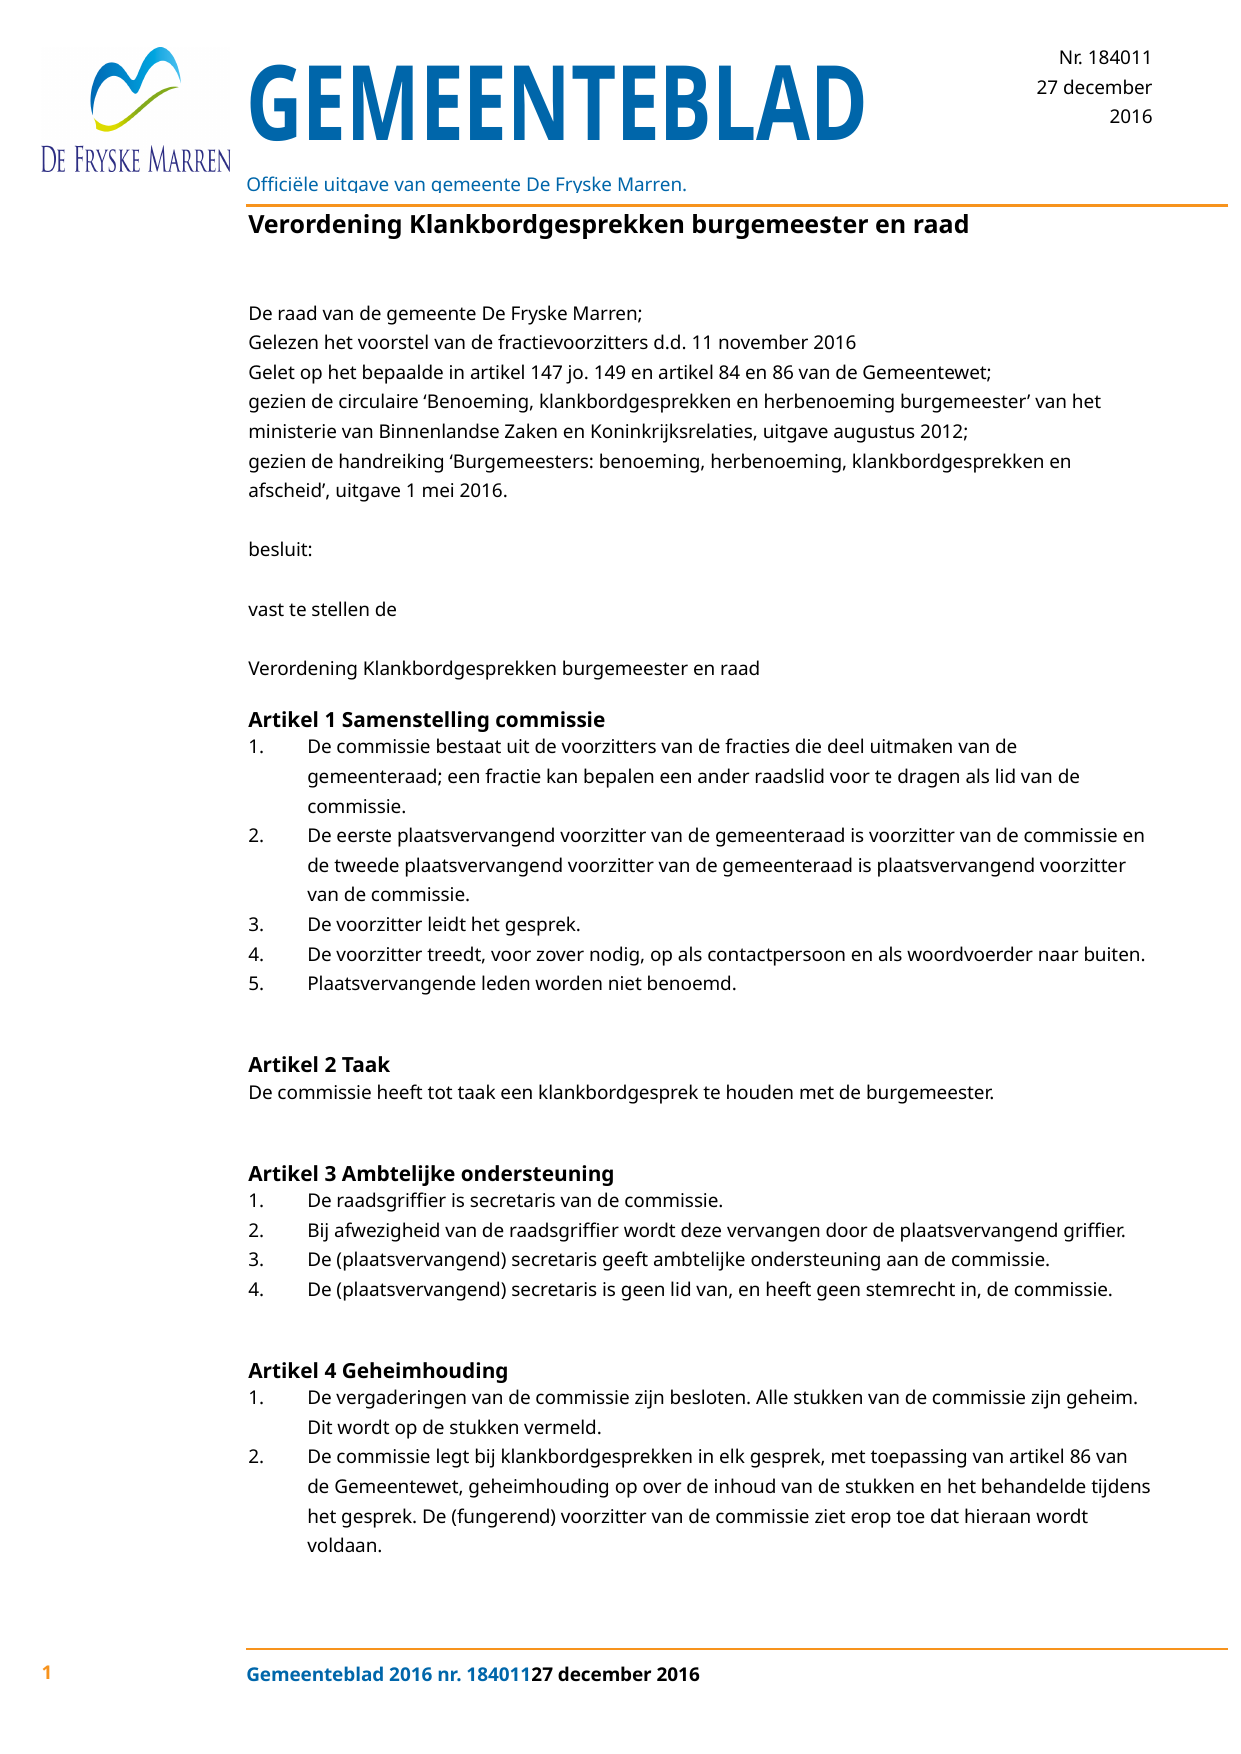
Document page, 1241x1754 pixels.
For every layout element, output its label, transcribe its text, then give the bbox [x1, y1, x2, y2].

text Gelezen het voorstel van de fractievoorzitters d.d. 11 november 2016 [248, 329, 1152, 355]
list De commissie bestaat uit de voorzitters van de fracties die deel uitmaken van de gemeenteraad; een fractie kan bepalen een ander raadslid voor te dragen als lid van de commissie. [248, 734, 1152, 819]
text Gelet op het bepaalde in artikel 147 jo. 149 en artikel 84 en 86 van de Gemeentewet; [248, 359, 1152, 385]
list De commissie legt bij klankbordgesprekken in elk gesprek, met toepassing van artikel 86 van de Gemeentewet, geheimhouding op over de inhoud van de stukken en het behandelde tijdens het gesprek. De (fungerend) voorzitter van de commissie ziet erop toe dat hieraan wordt voldaan. [248, 1444, 1152, 1558]
list Plaatsvervangende leden worden niet benoemd. [248, 970, 1152, 996]
list De voorzitter leidt het gesprek. [248, 911, 1152, 937]
text besluit: [248, 537, 1152, 562]
list De raadsgriffier is secretaris van de commissie. [248, 1187, 1152, 1213]
text gezien de handreiking ‘Burgemeesters: benoeming, herbenoeming, klankbordgesprekken en afscheid’, uitgave 1 mei 2016. [248, 448, 1152, 503]
text De commissie heeft tot taak een klankbordgesprek te houden met de burgemeester. [248, 1079, 1152, 1104]
text Verordening Klankbordgesprekken burgemeester en raad [248, 207, 1152, 241]
list De (plaatsvervangend) secretaris is geen lid van, en heeft geen stemrecht in, de commissie. [248, 1276, 1152, 1302]
text vast te stellen de [248, 596, 1152, 621]
list De eerste plaatsvervangend voorzitter van de gemeenteraad is voorzitter van de commissie en de tweede plaatsvervangend voorzitter van de gemeenteraad is plaatsvervangend voorzitter van de commissie. [248, 822, 1152, 907]
list Bij afwezigheid van de raadsgriffier wordt deze vervangen door de plaatsvervangend griffier. [248, 1217, 1152, 1243]
text gezien de circulaire ‘Benoeming, klankbordgesprekken en herbenoeming burgemeester’ van het ministerie van Binnenlandse Zaken en Koninkrijksrelaties, uitgave augustus 2012; [248, 389, 1152, 444]
text Verordening Klankbordgesprekken burgemeester en raad [248, 655, 1152, 681]
text Artikel 2 Taak [248, 1050, 1152, 1079]
list De (plaatsvervangend) secretaris geeft ambtelijke ondersteuning aan de commissie. [248, 1246, 1152, 1272]
text Artikel 3 Ambtelijke ondersteuning [248, 1159, 1152, 1187]
list De vergaderingen van de commissie zijn besloten. Alle stukken van de commissie zijn geheim. Dit wordt op de stukken vermeld. [248, 1384, 1152, 1440]
list De voorzitter treedt, voor zover nodig, op als contactpersoon en als woordvoerder naar buiten. [248, 941, 1152, 967]
picture [41, 47, 231, 172]
text Artikel 1 Samenstelling commissie [248, 705, 1152, 734]
text Artikel 4 Geheimhouding [248, 1356, 1152, 1384]
text De raad van de gemeente De Fryske Marren; [248, 300, 1152, 326]
